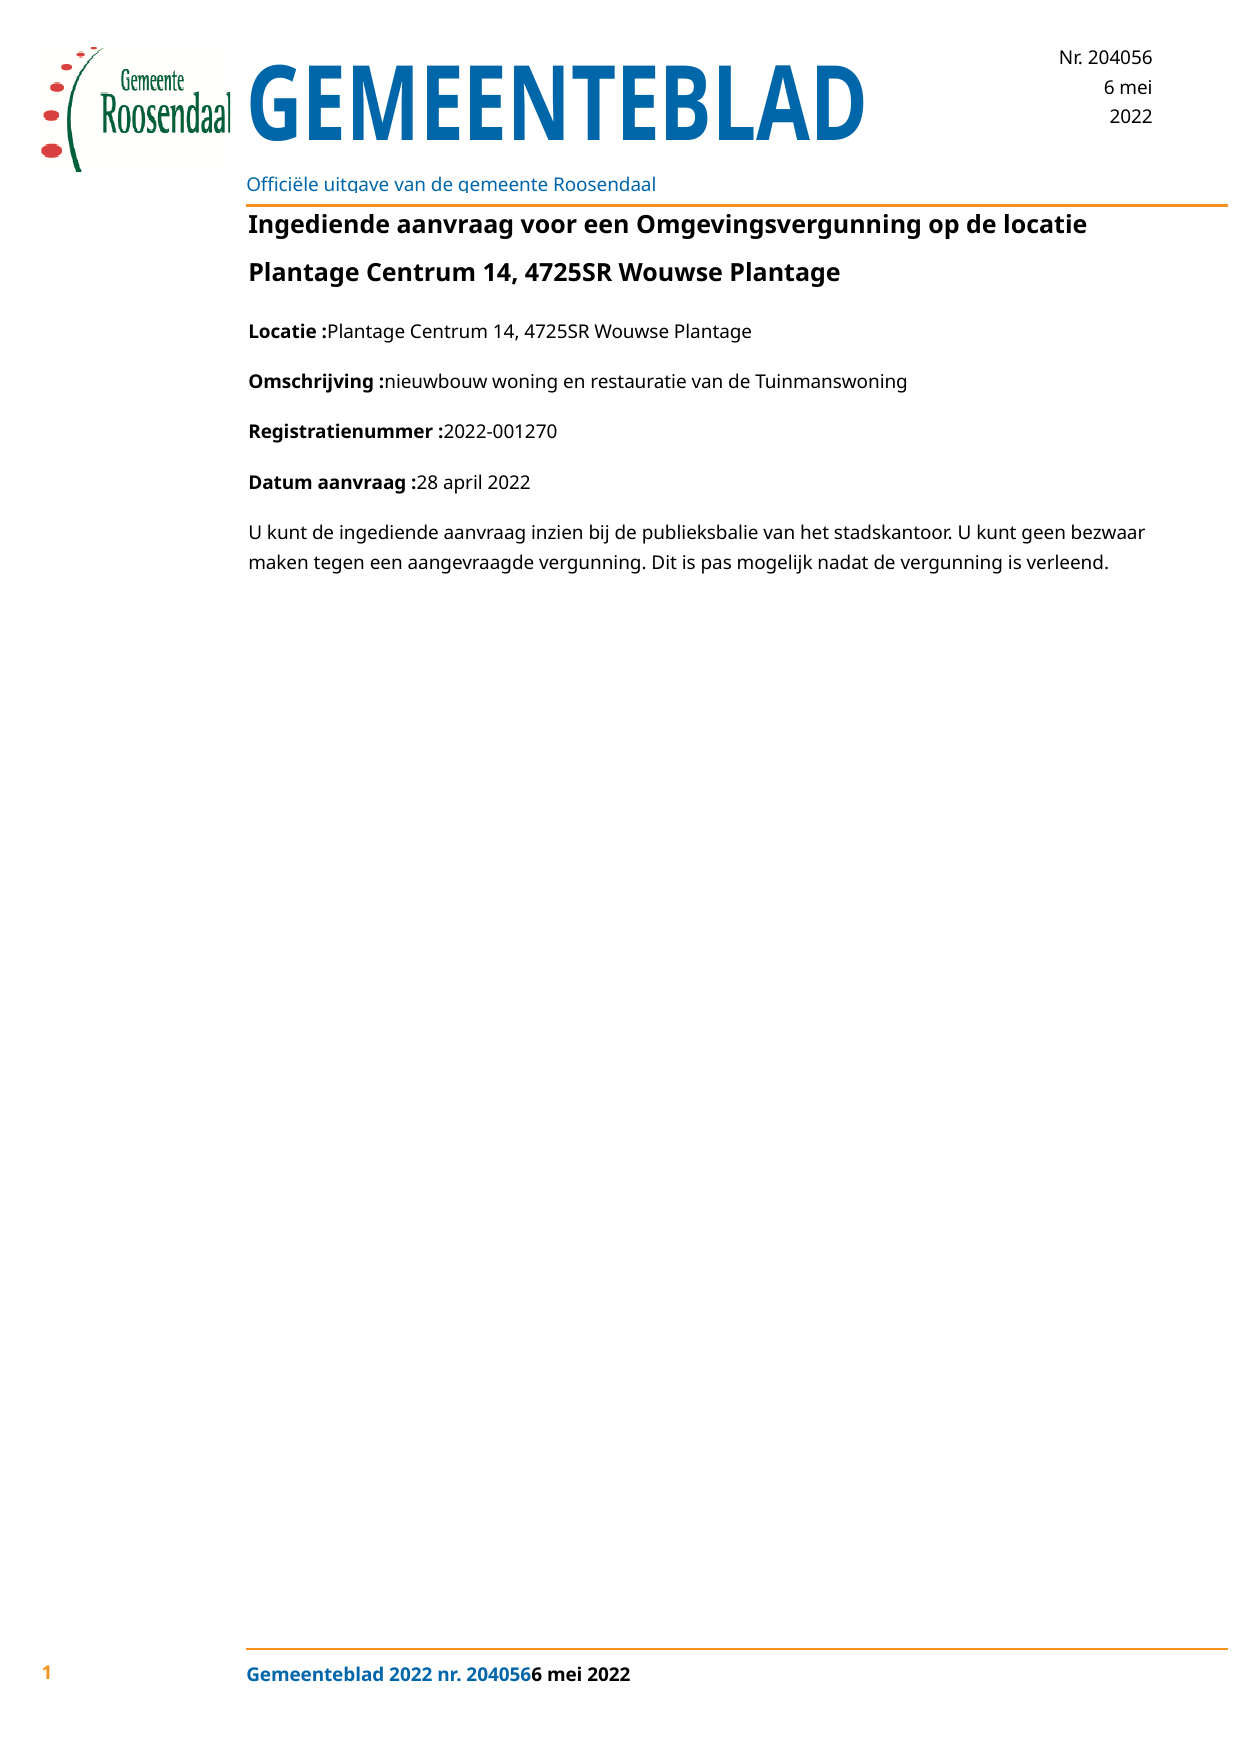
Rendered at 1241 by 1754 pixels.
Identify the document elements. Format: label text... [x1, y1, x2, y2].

picture [41, 47, 231, 172]
text Datum aanvraag :28 april 2022 [248, 469, 1152, 495]
text Registratienummer :2022-001270 [248, 419, 1152, 444]
text Omschrijving :nieuwbouw woning en restauratie van de Tuinmanswoning [248, 368, 1152, 394]
text Ingediende aanvraag voor een Omgevingsvergunning op de locatie Plantage Centrum 14, 4725SR Wouwse Plantage [248, 207, 1152, 288]
text U kunt de ingediende aanvraag inzien bij de publieksbalie van het stadskantoor. U kunt geen bezwaar maken tegen een aangevraagde vergunning. Dit is pas mogelijk nadat de vergunning is verleend. [248, 519, 1152, 575]
text Locatie :Plantage Centrum 14, 4725SR Wouwse Plantage [248, 318, 1152, 344]
